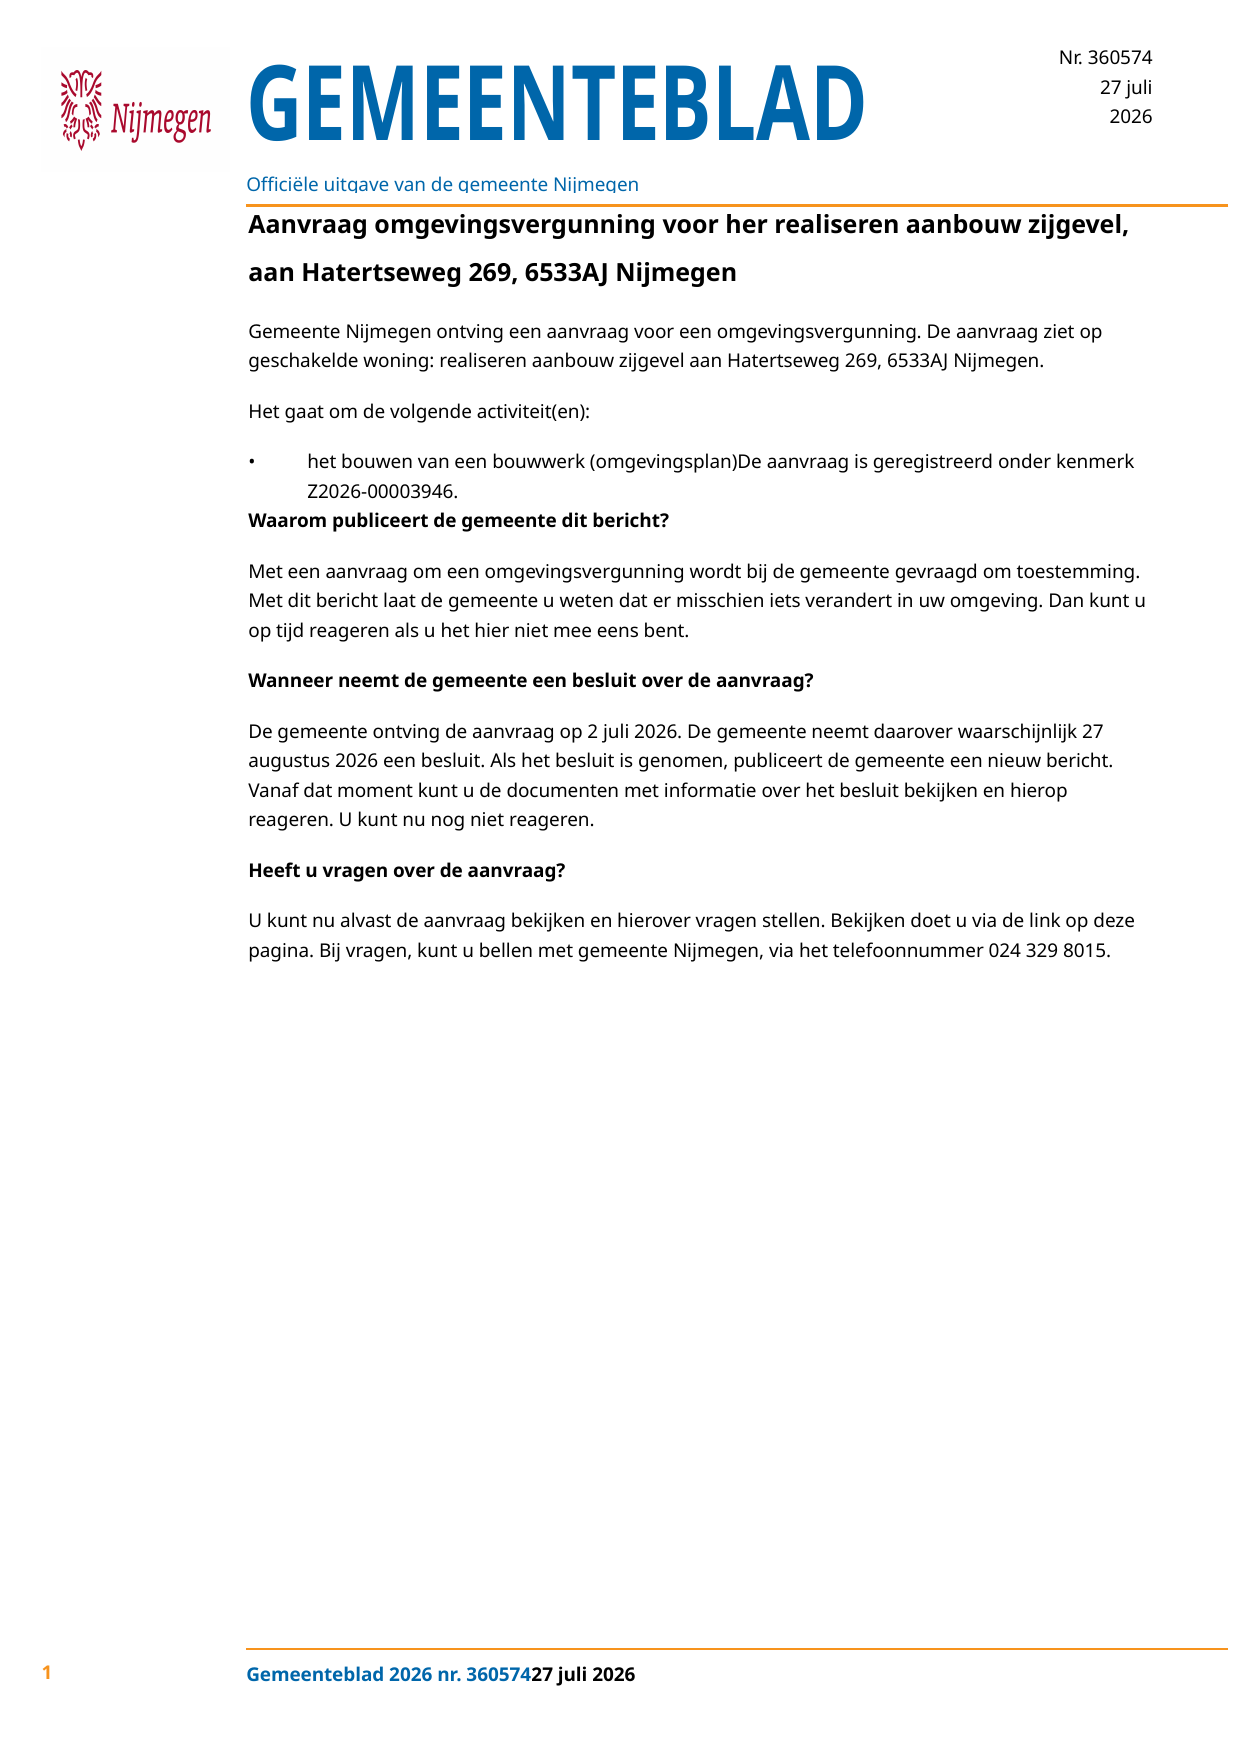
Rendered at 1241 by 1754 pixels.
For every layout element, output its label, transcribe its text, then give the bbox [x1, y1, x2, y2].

text Het gaat om de volgende activiteit(en): [248, 398, 1152, 424]
text Wanneer neemt de gemeente een besluit over de aanvraag? [248, 667, 1152, 693]
text De gemeente ontving de aanvraag op 2 juli 2026. De gemeente neemt daarover waarschijnlijk 27 augustus 2026 een besluit. Als het besluit is genomen, publiceert de gemeente een nieuw bericht. Vanaf dat moment kunt u de documenten met informatie over het besluit bekijken en hierop reageren. U kunt nu nog niet reageren. [248, 718, 1152, 832]
text U kunt nu alvast de aanvraag bekijken en hierover vragen stellen. Bekijken doet u via de link op deze pagina. Bij vragen, kunt u bellen met gemeente Nijmegen, via het telefoonnummer 024 329 8015. [248, 907, 1152, 963]
picture [41, 47, 231, 172]
text Aanvraag omgevingsvergunning voor her realiseren aanbouw zijgevel, aan Hatertseweg 269, 6533AJ Nijmegen [248, 207, 1152, 288]
text Gemeente Nijmegen ontving een aanvraag voor een omgevingsvergunning. De aanvraag ziet op geschakelde woning: realiseren aanbouw zijgevel aan Hatertseweg 269, 6533AJ Nijmegen. [248, 318, 1152, 373]
list het bouwen van een bouwwerk (omgevingsplan)De aanvraag is geregistreerd onder kenmerk Z2026-00003946. [248, 448, 1152, 504]
text Met een aanvraag om een omgevingsvergunning wordt bij de gemeente gevraagd om toestemming. Met dit bericht laat de gemeente u weten dat er misschien iets verandert in uw omgeving. Dan kunt u op tijd reageren als u het hier niet mee eens bent. [248, 558, 1152, 643]
text Waarom publiceert de gemeente dit bericht? [248, 507, 1152, 533]
text Heeft u vragen over de aanvraag? [248, 857, 1152, 883]
